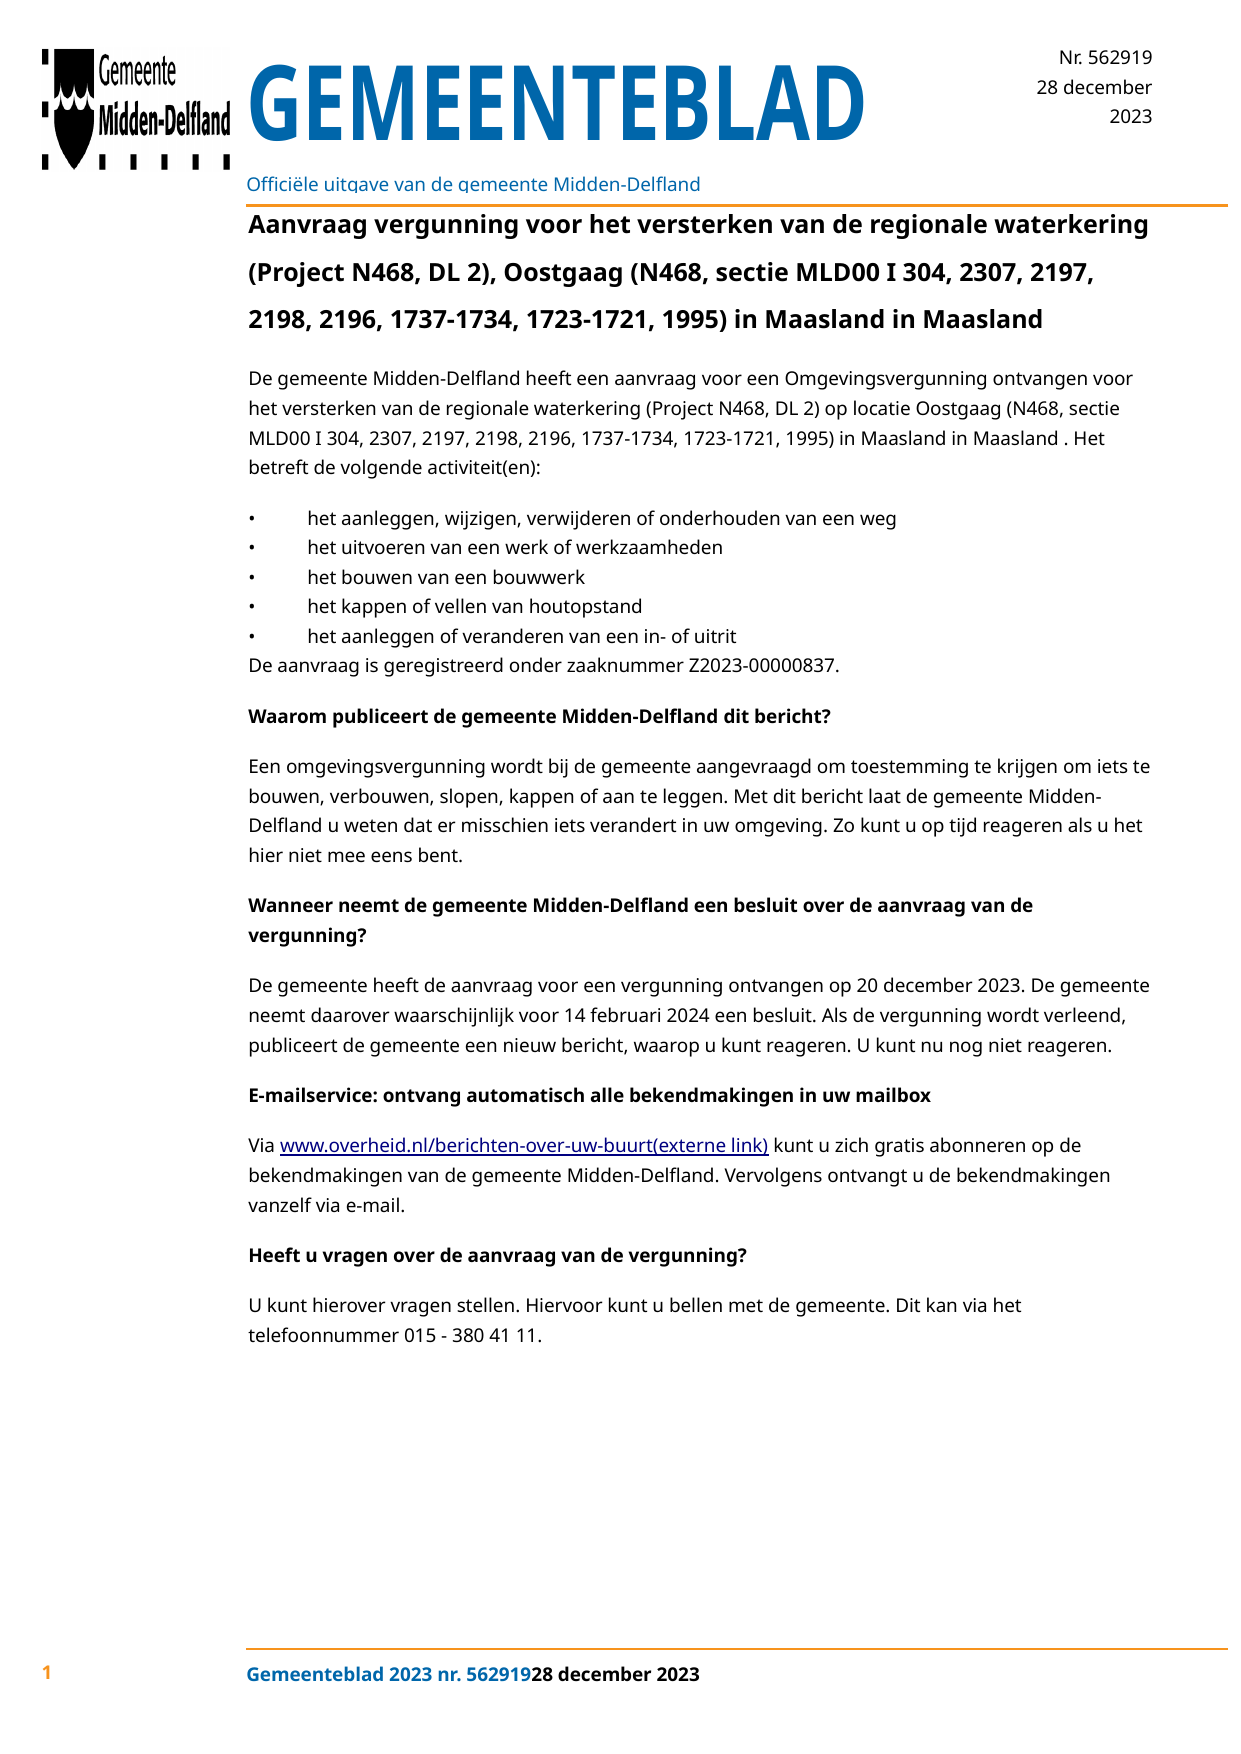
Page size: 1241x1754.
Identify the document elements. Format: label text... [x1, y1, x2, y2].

list het aanleggen, wijzigen, verwijderen of onderhouden van een weg [248, 505, 1152, 530]
list het bouwen van een bouwwerk [248, 564, 1152, 589]
text Waarom publiceert de gemeente Midden-Delfland dit bericht? [248, 703, 1152, 729]
text Aanvraag vergunning voor het versterken van de regionale waterkering (Project N468, DL 2), Oostgaag (N468, sectie MLD00 I 304, 2307, 2197, 2198, 2196, 1737-1734, 1723-1721, 1995) in Maasland in Maasland [248, 207, 1152, 336]
list het uitvoeren van een werk of werkzaamheden [248, 534, 1152, 560]
text Een omgevingsvergunning wordt bij de gemeente aangevraagd om toestemming te krijgen om iets te bouwen, verbouwen, slopen, kappen of aan te leggen. Met dit bericht laat de gemeente Midden-Delfland u weten dat er misschien iets verandert in uw omgeving. Zo kunt u op tijd reageren als u het hier niet mee eens bent. [248, 753, 1152, 868]
text De aanvraag is geregistreerd onder zaaknummer Z2023-00000837. [248, 653, 1152, 678]
text Heeft u vragen over de aanvraag van de vergunning? [248, 1242, 1152, 1268]
text De gemeente heeft de aanvraag voor een vergunning ontvangen op 20 december 2023. De gemeente neemt daarover waarschijnlijk voor 14 februari 2024 een besluit. Als de vergunning wordt verleend, publiceert de gemeente een nieuw bericht, waarop u kunt reageren. U kunt nu nog niet reageren. [248, 973, 1152, 1057]
list het aanleggen of veranderen van een in- of uitrit [248, 623, 1152, 649]
text Wanneer neemt de gemeente Midden-Delfland een besluit over de aanvraag van de vergunning? [248, 893, 1152, 948]
text E-mailservice: ontvang automatisch alle bekendmakingen in uw mailbox [248, 1082, 1152, 1108]
text Via www.overheid.nl/berichten-over-uw-buurt(externe link) kunt u zich gratis abonneren op de bekendmakingen van de gemeente Midden-Delfland. Vervolgens ontvangt u de bekendmakingen vanzelf via e-mail. [248, 1133, 1152, 1217]
picture [41, 47, 231, 172]
list het kappen of vellen van houtopstand [248, 593, 1152, 619]
text U kunt hierover vragen stellen. Hiervoor kunt u bellen met de gemeente. Dit kan via het telefoonnummer 015 - 380 41 11. [248, 1293, 1152, 1348]
text De gemeente Midden-Delfland heeft een aanvraag voor een Omgevingsvergunning ontvangen voor het versterken van de regionale waterkering (Project N468, DL 2) op locatie Oostgaag (N468, sectie MLD00 I 304, 2307, 2197, 2198, 2196, 1737-1734, 1723-1721, 1995) in Maasland in Maasland . Het betreft de volgende activiteit(en): [248, 366, 1152, 480]
